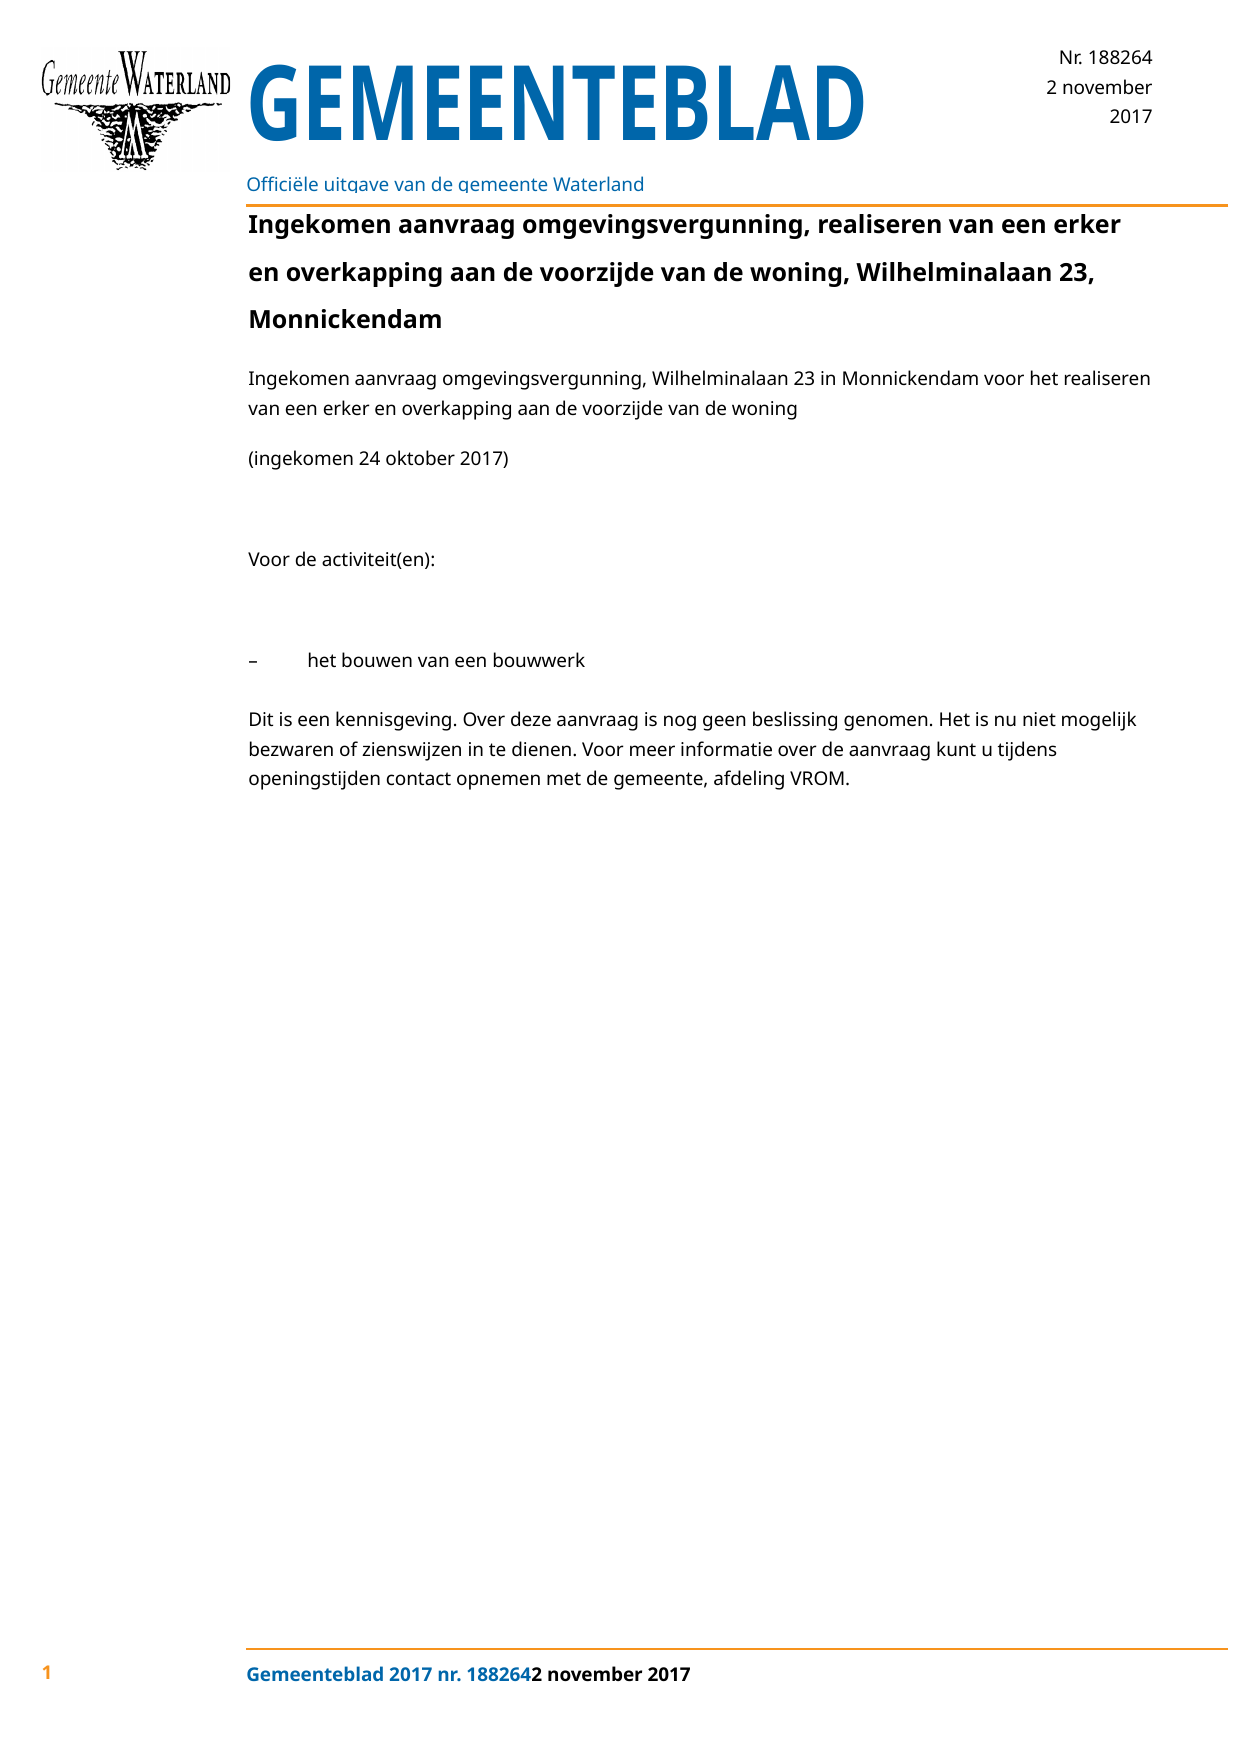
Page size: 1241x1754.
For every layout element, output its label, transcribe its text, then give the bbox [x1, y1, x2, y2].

text Ingekomen aanvraag omgevingsvergunning, realiseren van een erker en overkapping aan de voorzijde van de woning, Wilhelminalaan 23, Monnickendam [248, 207, 1152, 336]
text (ingekomen 24 oktober 2017) [248, 446, 1152, 471]
text Dit is een kennisgeving. Over deze aanvraag is nog geen beslissing genomen. Het is nu niet mogelijk bezwaren of zienswijzen in te dienen. Voor meer informatie over de aanvraag kunt u tijdens openingstijden contact opnemen met de gemeente, afdeling VROM. [248, 706, 1152, 791]
text Ingekomen aanvraag omgevingsvergunning, Wilhelminalaan 23 in Monnickendam voor het realiseren van een erker en overkapping aan de voorzijde van de woning [248, 366, 1152, 421]
list het bouwen van een bouwwerk [248, 647, 1152, 673]
text Voor de activiteit(en): [248, 546, 1152, 572]
picture [41, 47, 231, 172]
